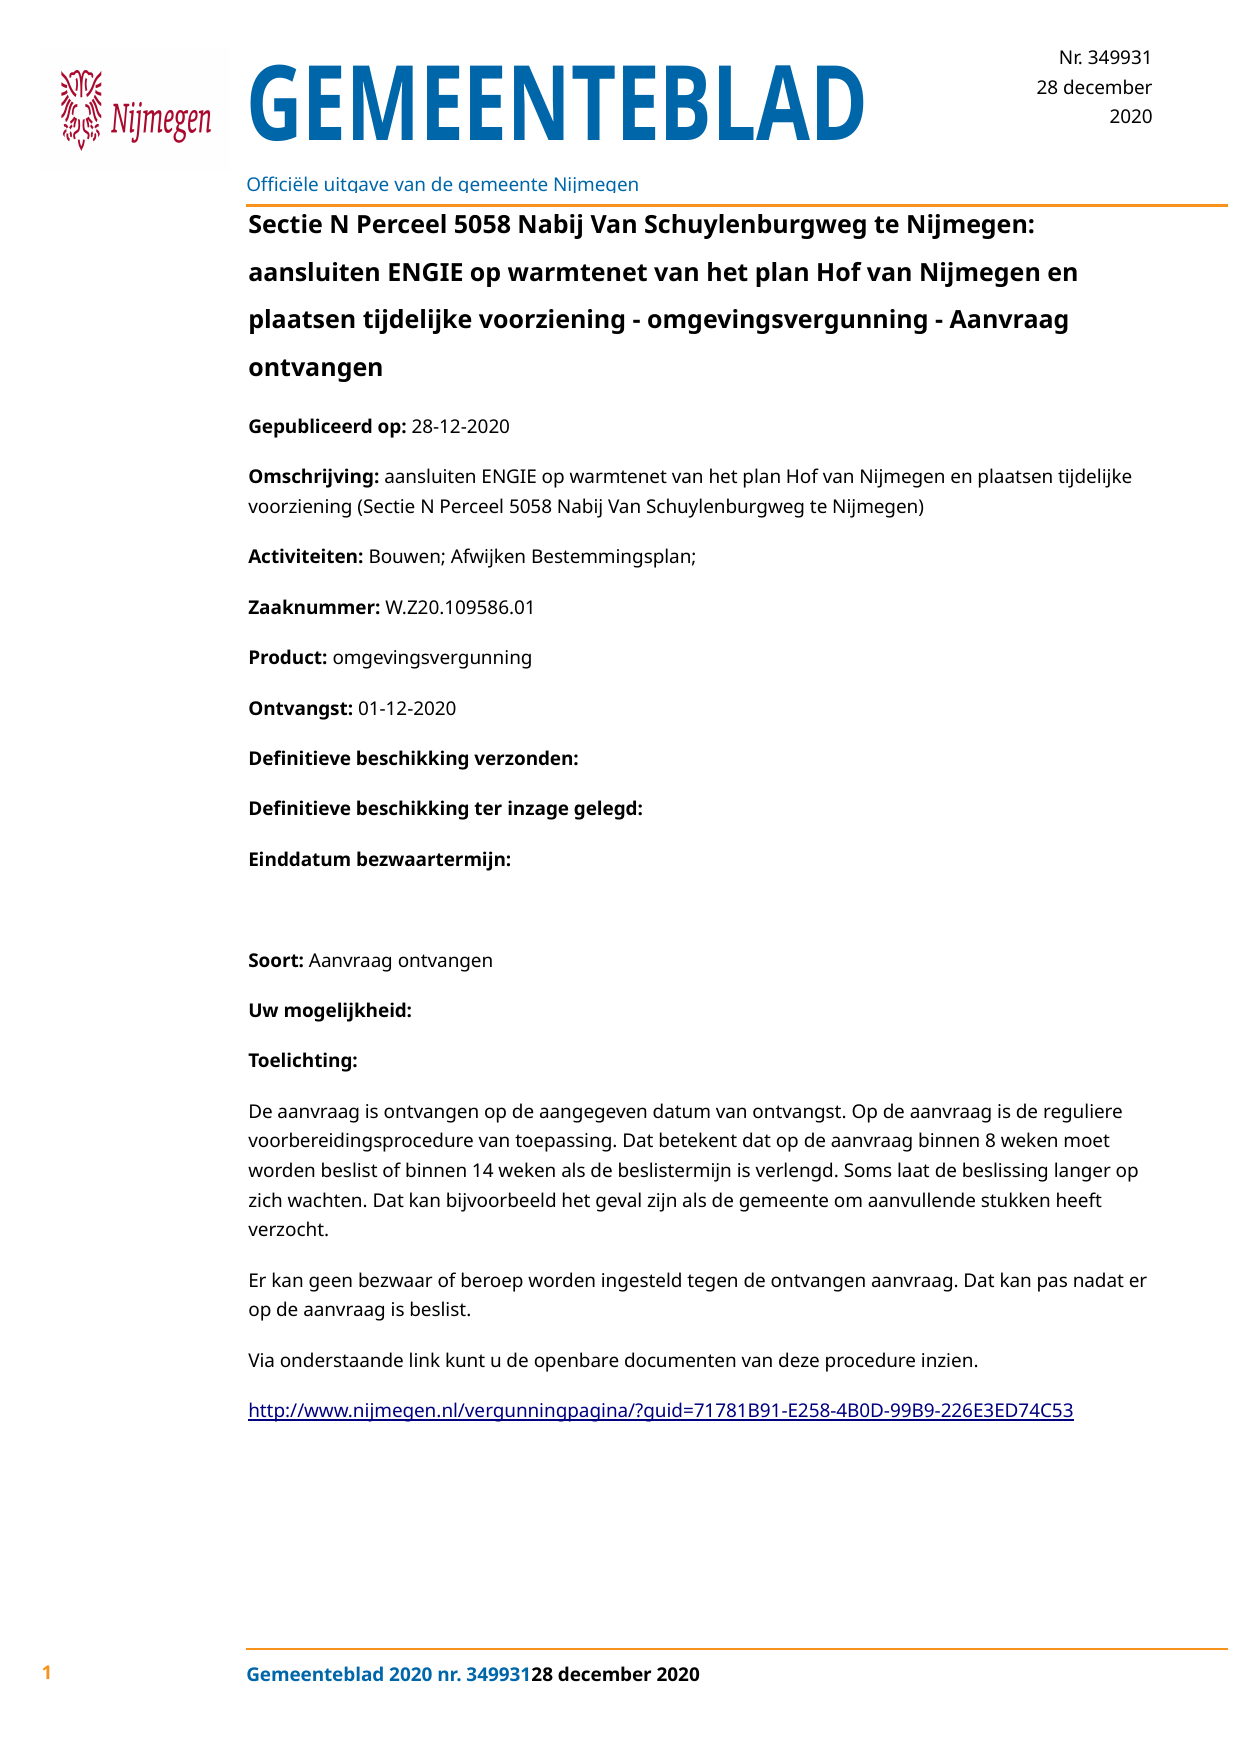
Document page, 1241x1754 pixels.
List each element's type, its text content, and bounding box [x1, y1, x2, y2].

text Zaaknummer: W.Z20.109586.01 [248, 594, 1152, 620]
text De aanvraag is ontvangen op de aangegeven datum van ontvangst. Op de aanvraag is de reguliere voorbereidingsprocedure van toepassing. Dat betekent dat op de aanvraag binnen 8 weken moet worden beslist of binnen 14 weken als de beslistermijn is verlengd. Soms laat de beslissing langer op zich wachten. Dat kan bijvoorbeeld het geval zijn als de gemeente om aanvullende stukken heeft verzocht. [248, 1098, 1152, 1242]
text Product: omgevingsvergunning [248, 644, 1152, 670]
text Uw mogelijkheid: [248, 997, 1152, 1023]
text Soort: Aanvraag ontvangen [248, 947, 1152, 973]
text Gepubliceerd op: 28-12-2020 [248, 413, 1152, 439]
picture [41, 47, 231, 172]
text Sectie N Perceel 5058 Nabij Van Schuylenburgweg te Nijmegen: aansluiten ENGIE op warmtenet van het plan Hof van Nijmegen en plaatsen tijdelijke voorziening - omgevingsvergunning - Aanvraag ontvangen [248, 207, 1152, 384]
text Via onderstaande link kunt u de openbare documenten van deze procedure inzien. [248, 1347, 1152, 1373]
text Ontvangst: 01-12-2020 [248, 695, 1152, 721]
text Omschrijving: aansluiten ENGIE op warmtenet van het plan Hof van Nijmegen en plaatsen tijdelijke voorziening (Sectie N Perceel 5058 Nabij Van Schuylenburgweg te Nijmegen) [248, 463, 1152, 519]
text http://www.nijmegen.nl/vergunningpagina/?guid=71781B91-E258-4B0D-99B9-226E3ED74C53 [248, 1397, 1152, 1423]
text Toelichting: [248, 1048, 1152, 1073]
text Definitieve beschikking ter inzage gelegd: [248, 796, 1152, 821]
text Er kan geen bezwaar of beroep worden ingesteld tegen de ontvangen aanvraag. Dat kan pas nadat er op de aanvraag is beslist. [248, 1267, 1152, 1322]
text Definitieve beschikking verzonden: [248, 745, 1152, 771]
text Activiteiten: Bouwen; Afwijken Bestemmingsplan; [248, 543, 1152, 569]
text Einddatum bezwaartermijn: [248, 846, 1152, 872]
